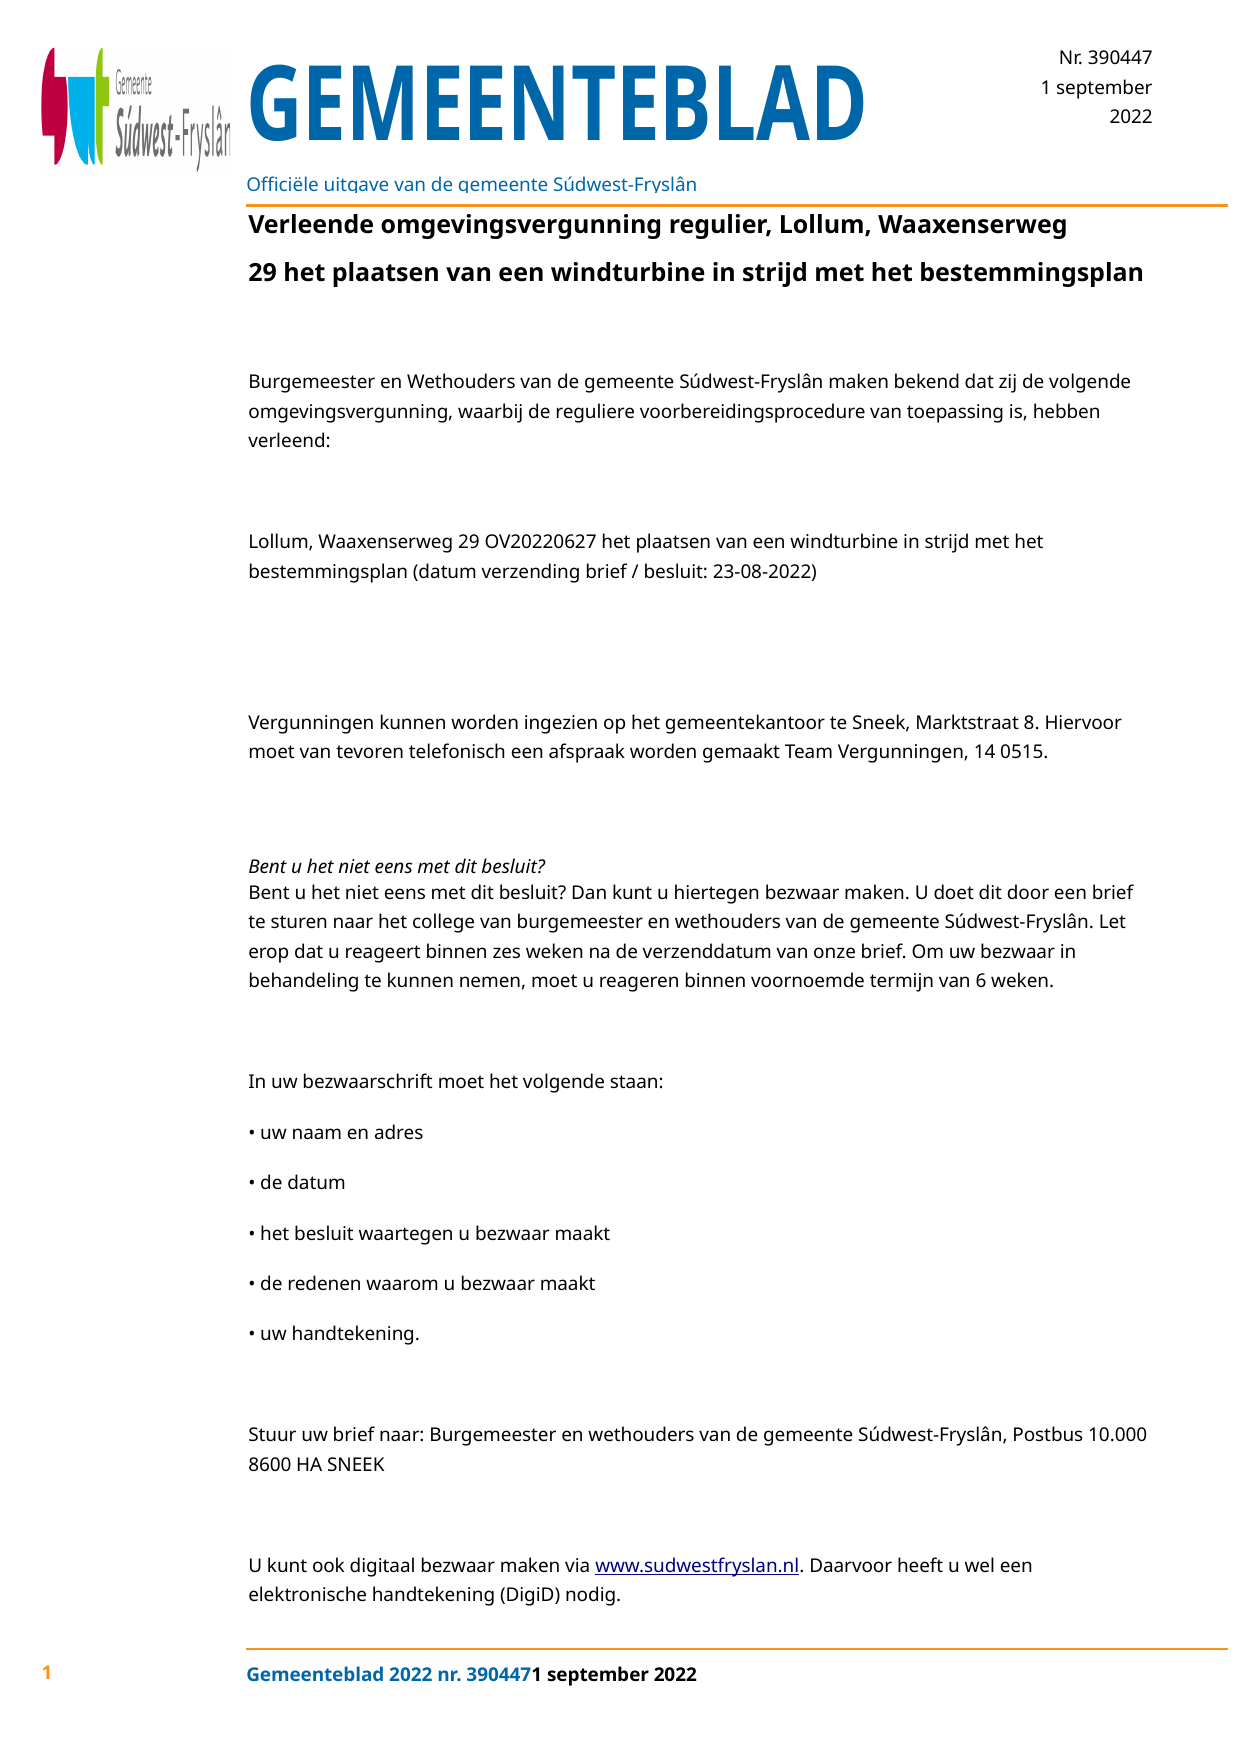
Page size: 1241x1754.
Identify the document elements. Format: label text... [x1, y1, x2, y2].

text Bent u het niet eens met dit besluit? [248, 853, 1152, 879]
text • de redenen waarom u bezwaar maakt [248, 1270, 1152, 1296]
text Lollum, Waaxenserweg 29 OV20220627 het plaatsen van een windturbine in strijd met het bestemmingsplan (datum verzending brief / besluit: 23-08-2022) [248, 528, 1152, 584]
text Bent u het niet eens met dit besluit? Dan kunt u hiertegen bezwaar maken. U doet dit door een brief te sturen naar het college van burgemeester en wethouders van de gemeente Súdwest-Fryslân. Let erop dat u reageert binnen zes weken na de verzenddatum van onze brief. Om uw bezwaar in behandeling te kunnen nemen, moet u reageren binnen voornoemde termijn van 6 weken. [248, 879, 1152, 993]
picture [41, 47, 231, 172]
text • uw naam en adres [248, 1119, 1152, 1144]
text Verleende omgevingsvergunning regulier, Lollum, Waaxenserweg 29 het plaatsen van een windturbine in strijd met het bestemmingsplan [248, 207, 1152, 288]
text • het besluit waartegen u bezwaar maakt [248, 1220, 1152, 1245]
text U kunt ook digitaal bezwaar maken via www.sudwestfryslan.nl. Daarvoor heeft u wel een elektronische handtekening (DigiD) nodig. [248, 1552, 1152, 1607]
text • de datum [248, 1169, 1152, 1195]
text Burgemeester en Wethouders van de gemeente Súdwest-Fryslân maken bekend dat zij de volgende omgevingsvergunning, waarbij de reguliere voorbereidingsprocedure van toepassing is, hebben verleend: [248, 368, 1152, 453]
text In uw bezwaarschrift moet het volgende staan: [248, 1068, 1152, 1094]
text • uw handtekening. [248, 1321, 1152, 1346]
text Vergunningen kunnen worden ingezien op het gemeentekantoor te Sneek, Marktstraat 8. Hiervoor moet van tevoren telefonisch een afspraak worden gemaakt Team Vergunningen, 14 0515. [248, 709, 1152, 764]
text Stuur uw brief naar: Burgemeester en wethouders van de gemeente Súdwest-Fryslân, Postbus 10.000 8600 HA SNEEK [248, 1421, 1152, 1477]
